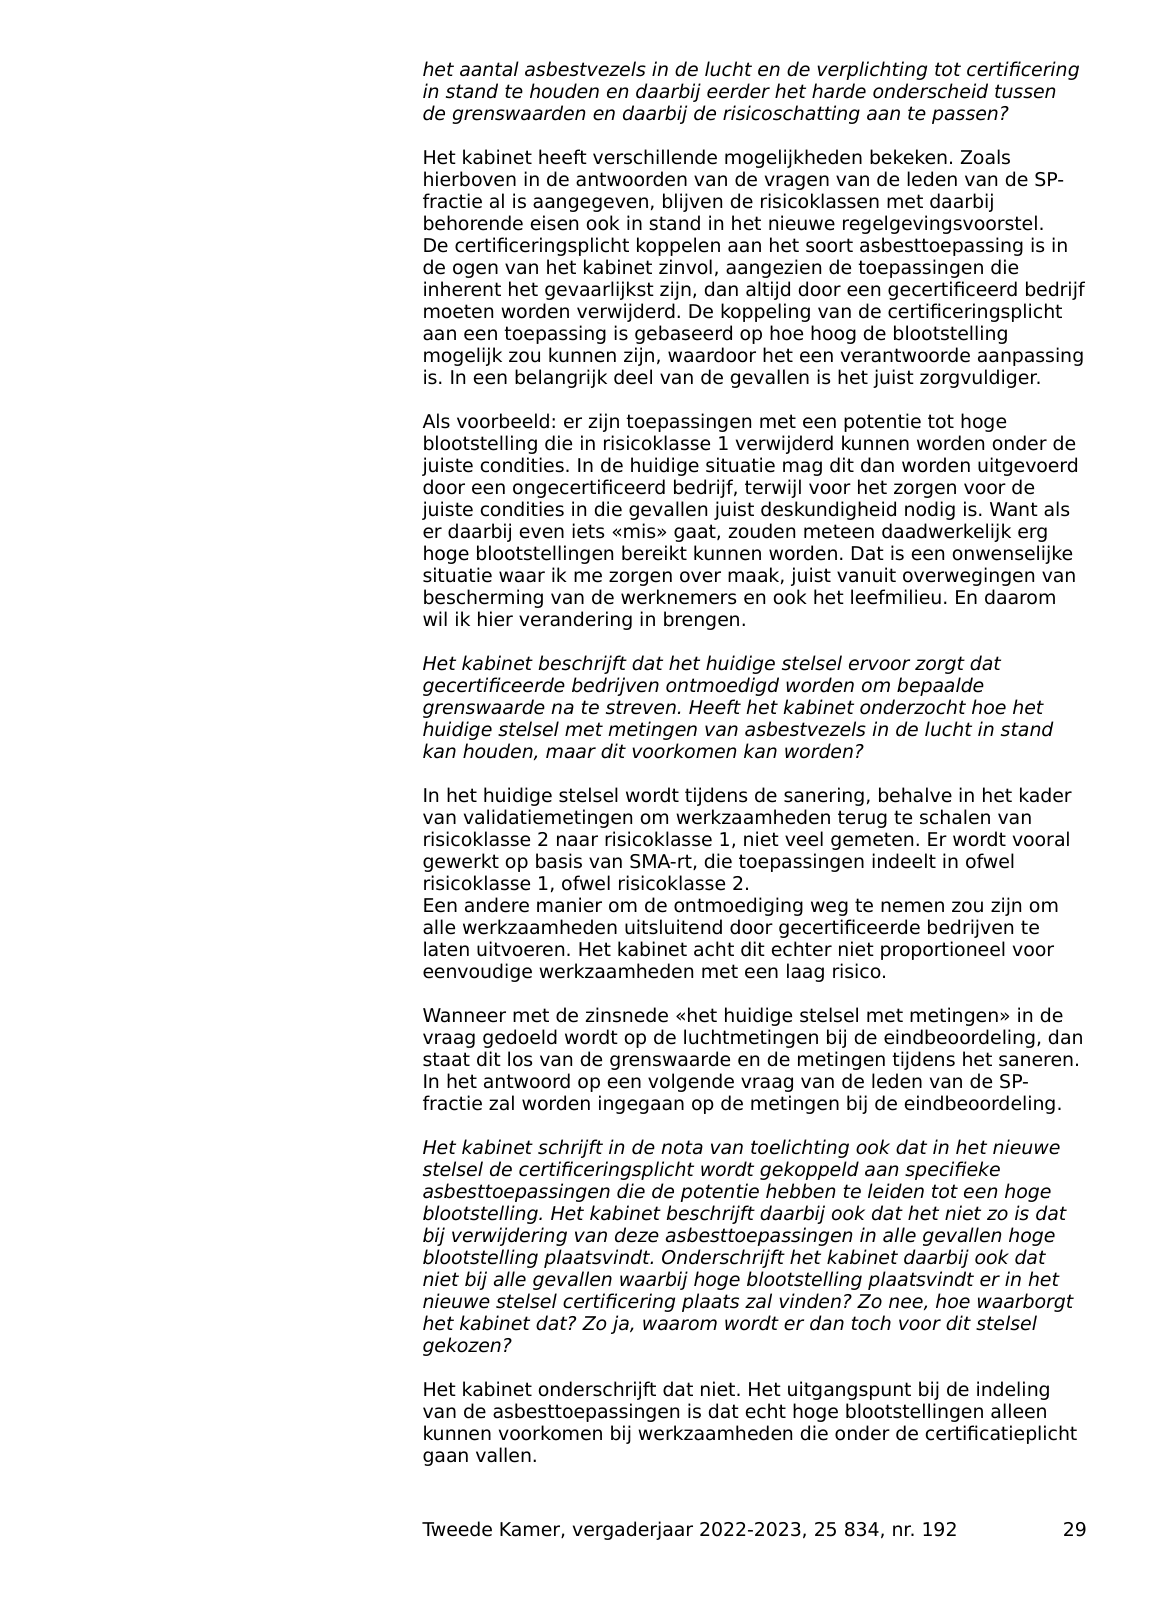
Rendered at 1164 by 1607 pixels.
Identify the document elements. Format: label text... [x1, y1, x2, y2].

text In het huidige stelsel wordt tijdens de sanering, behalve in het kader van validatiemetingen om werkzaamheden terug te schalen van risicoklasse 2 naar risicoklasse 1, niet veel gemeten. Er wordt vooral gewerkt op basis van SMA-rt, die toepassingen indeelt in ofwel risicoklasse 1, ofwel risicoklasse 2. [422, 785, 1087, 895]
text Het kabinet schrijft in de nota van toelichting ook dat in het nieuwe stelsel de certificeringsplicht wordt gekoppeld aan specifieke asbesttoepassingen die de potentie hebben te leiden tot een hoge blootstelling. Het kabinet beschrijft daarbij ook dat het niet zo is dat bij verwijdering van deze asbesttoepassingen in alle gevallen hoge blootstelling plaatsvindt. Onderschrijft het kabinet daarbij ook dat niet bij alle gevallen waarbij hoge blootstelling plaatsvindt er in het nieuwe stelsel certificering plaats zal vinden? Zo nee, hoe waarborgt het kabinet dat? Zo ja, waarom wordt er dan toch voor dit stelsel gekozen? [422, 1137, 1087, 1357]
text Het kabinet onderschrijft dat niet. Het uitgangspunt bij de indeling van de asbesttoepassingen is dat echt hoge blootstellingen alleen kunnen voorkomen bij werkzaamheden die onder de certificatieplicht gaan vallen. [422, 1379, 1087, 1467]
text Een andere manier om de ontmoediging weg te nemen zou zijn om alle werkzaamheden uitsluitend door gecertificeerde bedrijven te laten uitvoeren. Het kabinet acht dit echter niet proportioneel voor eenvoudige werkzaamheden met een laag risico. [422, 895, 1087, 983]
text Wanneer met de zinsnede «het huidige stelsel met metingen» in de vraag gedoeld wordt op de luchtmetingen bij de eindbeoordeling, dan staat dit los van de grenswaarde en de metingen tijdens het saneren. In het antwoord op een volgende vraag van de leden van de SP-fractie zal worden ingegaan op de metingen bij de eindbeoordeling. [422, 1005, 1087, 1115]
text Het kabinet beschrijft dat het huidige stelsel ervoor zorgt dat gecertificeerde bedrijven ontmoedigd worden om bepaalde grenswaarde na te streven. Heeft het kabinet onderzocht hoe het huidige stelsel met metingen van asbestvezels in de lucht in stand kan houden, maar dit voorkomen kan worden? [422, 653, 1087, 763]
text Het kabinet heeft verschillende mogelijkheden bekeken. Zoals hierboven in de antwoorden van de vragen van de leden van de SP-fractie al is aangegeven, blijven de risicoklassen met daarbij behorende eisen ook in stand in het nieuwe regelgevingsvoorstel. [422, 147, 1087, 235]
text Als voorbeeld: er zijn toepassingen met een potentie tot hoge blootstelling die in risicoklasse 1 verwijderd kunnen worden onder de juiste condities. In de huidige situatie mag dit dan worden uitgevoerd door een ongecertificeerd bedrijf, terwijl voor het zorgen voor de juiste condities in die gevallen juist deskundigheid nodig is. Want als er daarbij even iets «mis» gaat, zouden meteen daadwerkelijk erg hoge blootstellingen bereikt kunnen worden. Dat is een onwenselijke situatie waar ik me zorgen over maak, juist vanuit overwegingen van bescherming van de werknemers en ook het leefmilieu. En daarom wil ik hier verandering in brengen. [422, 411, 1087, 631]
text De certificeringsplicht koppelen aan het soort asbesttoepassing is in de ogen van het kabinet zinvol, aangezien de toepassingen die inherent het gevaarlijkst zijn, dan altijd door een gecertificeerd bedrijf moeten worden verwijderd. De koppeling van de certificeringsplicht aan een toepassing is gebaseerd op hoe hoog de blootstelling mogelijk zou kunnen zijn, waardoor het een verantwoorde aanpassing is. In een belangrijk deel van de gevallen is het juist zorgvuldiger. [422, 235, 1087, 389]
text het aantal asbestvezels in de lucht en de verplichting tot certificering in stand te houden en daarbij eerder het harde onderscheid tussen de grenswaarden en daarbij de risicoschatting aan te passen? [422, 59, 1087, 125]
